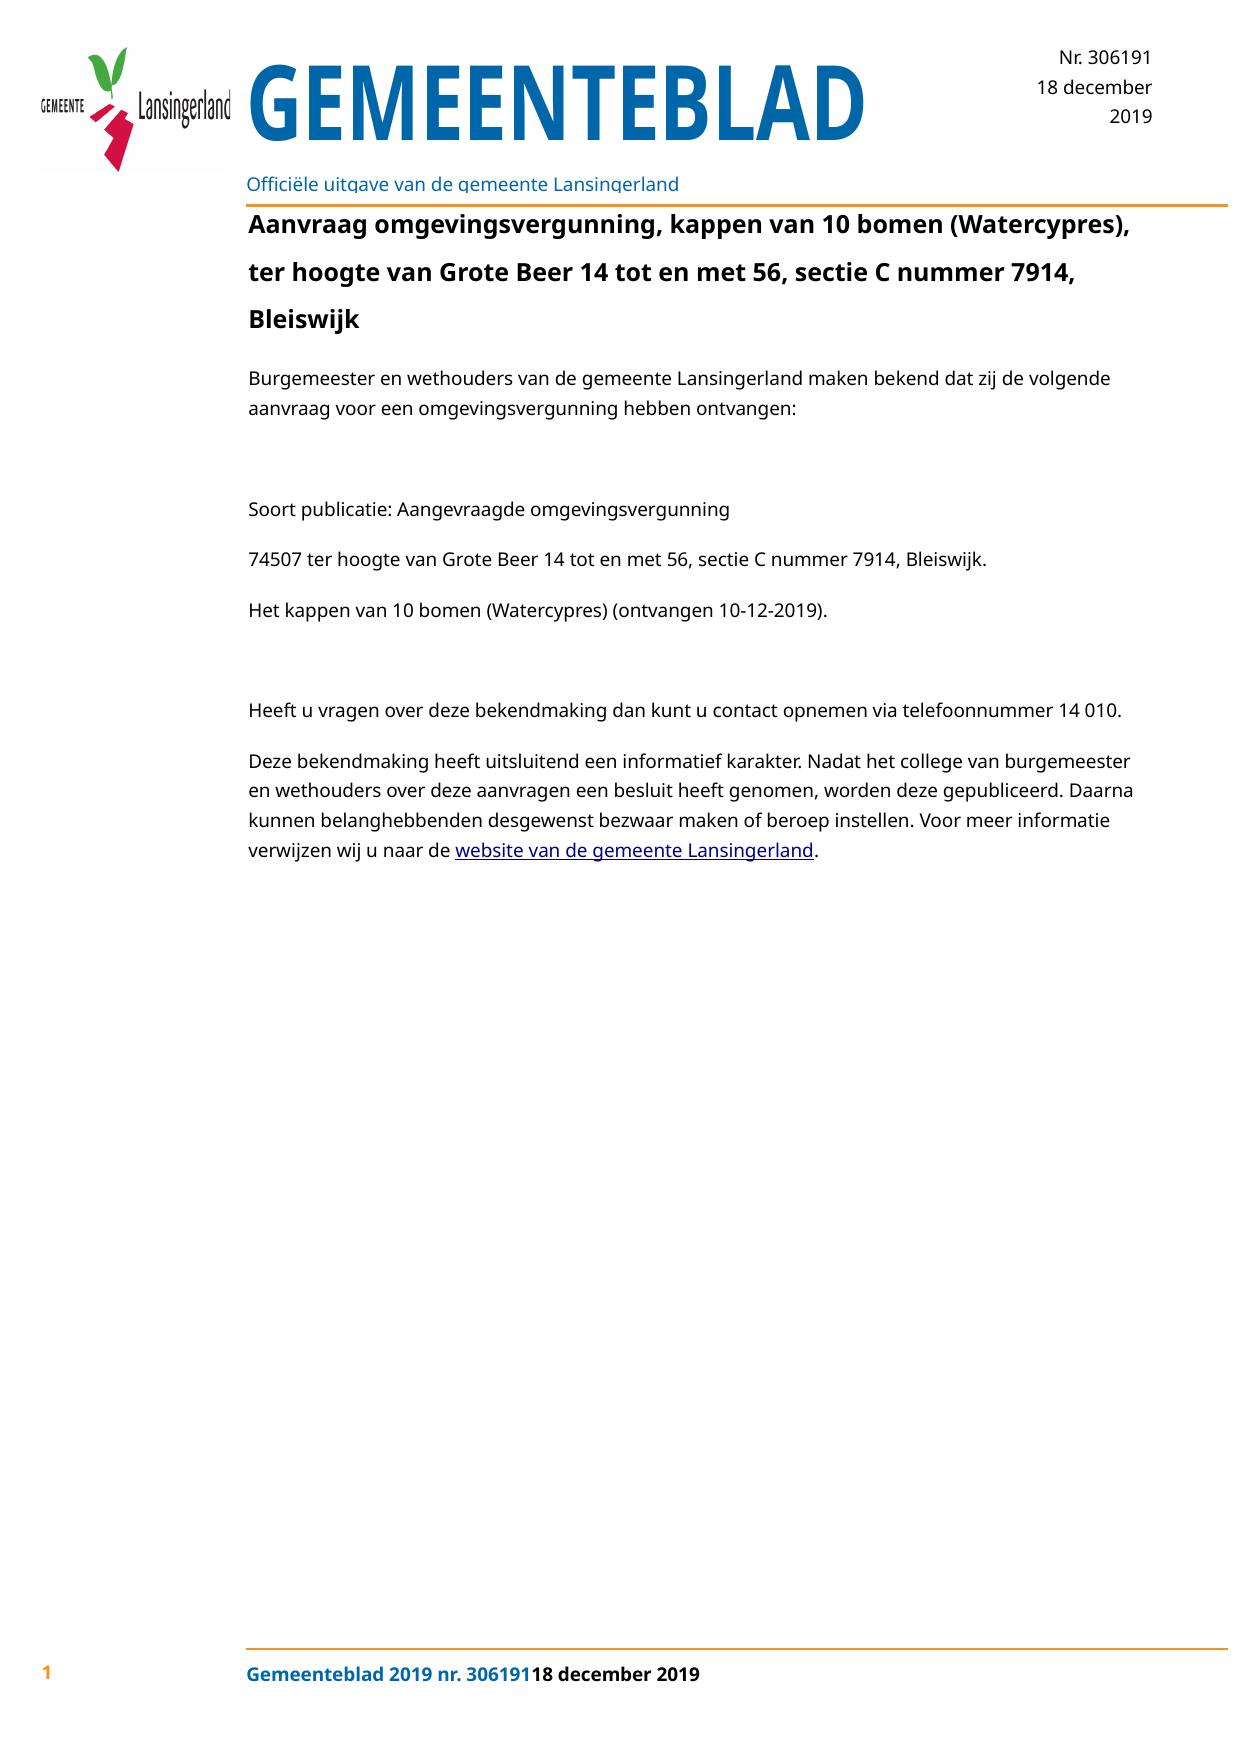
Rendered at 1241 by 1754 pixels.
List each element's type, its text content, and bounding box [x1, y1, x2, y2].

text Aanvraag omgevingsvergunning, kappen van 10 bomen (Watercypres), ter hoogte van Grote Beer 14 tot en met 56, sectie C nummer 7914, Bleiswijk [248, 207, 1152, 336]
text Burgemeester en wethouders van de gemeente Lansingerland maken bekend dat zij de volgende aanvraag voor een omgevingsvergunning hebben ontvangen: [248, 366, 1152, 421]
text Deze bekendmaking heeft uitsluitend een informatief karakter. Nadat het college van burgemeester en wethouders over deze aanvragen een besluit heeft genomen, worden deze gepubliceerd. Daarna kunnen belanghebbenden desgewenst bezwaar maken of beroep instellen. Voor meer informatie verwijzen wij u naar de website van de gemeente Lansingerland. [248, 748, 1152, 862]
picture [41, 47, 231, 172]
text Soort publicatie: Aangevraagde omgevingsvergunning [248, 496, 1152, 522]
text 74507 ter hoogte van Grote Beer 14 tot en met 56, sectie C nummer 7914, Bleiswijk. [248, 546, 1152, 572]
text Heeft u vragen over deze bekendmaking dan kunt u contact opnemen via telefoonnummer 14 010. [248, 698, 1152, 723]
text Het kappen van 10 bomen (Watercypres) (ontvangen 10-12-2019). [248, 597, 1152, 622]
